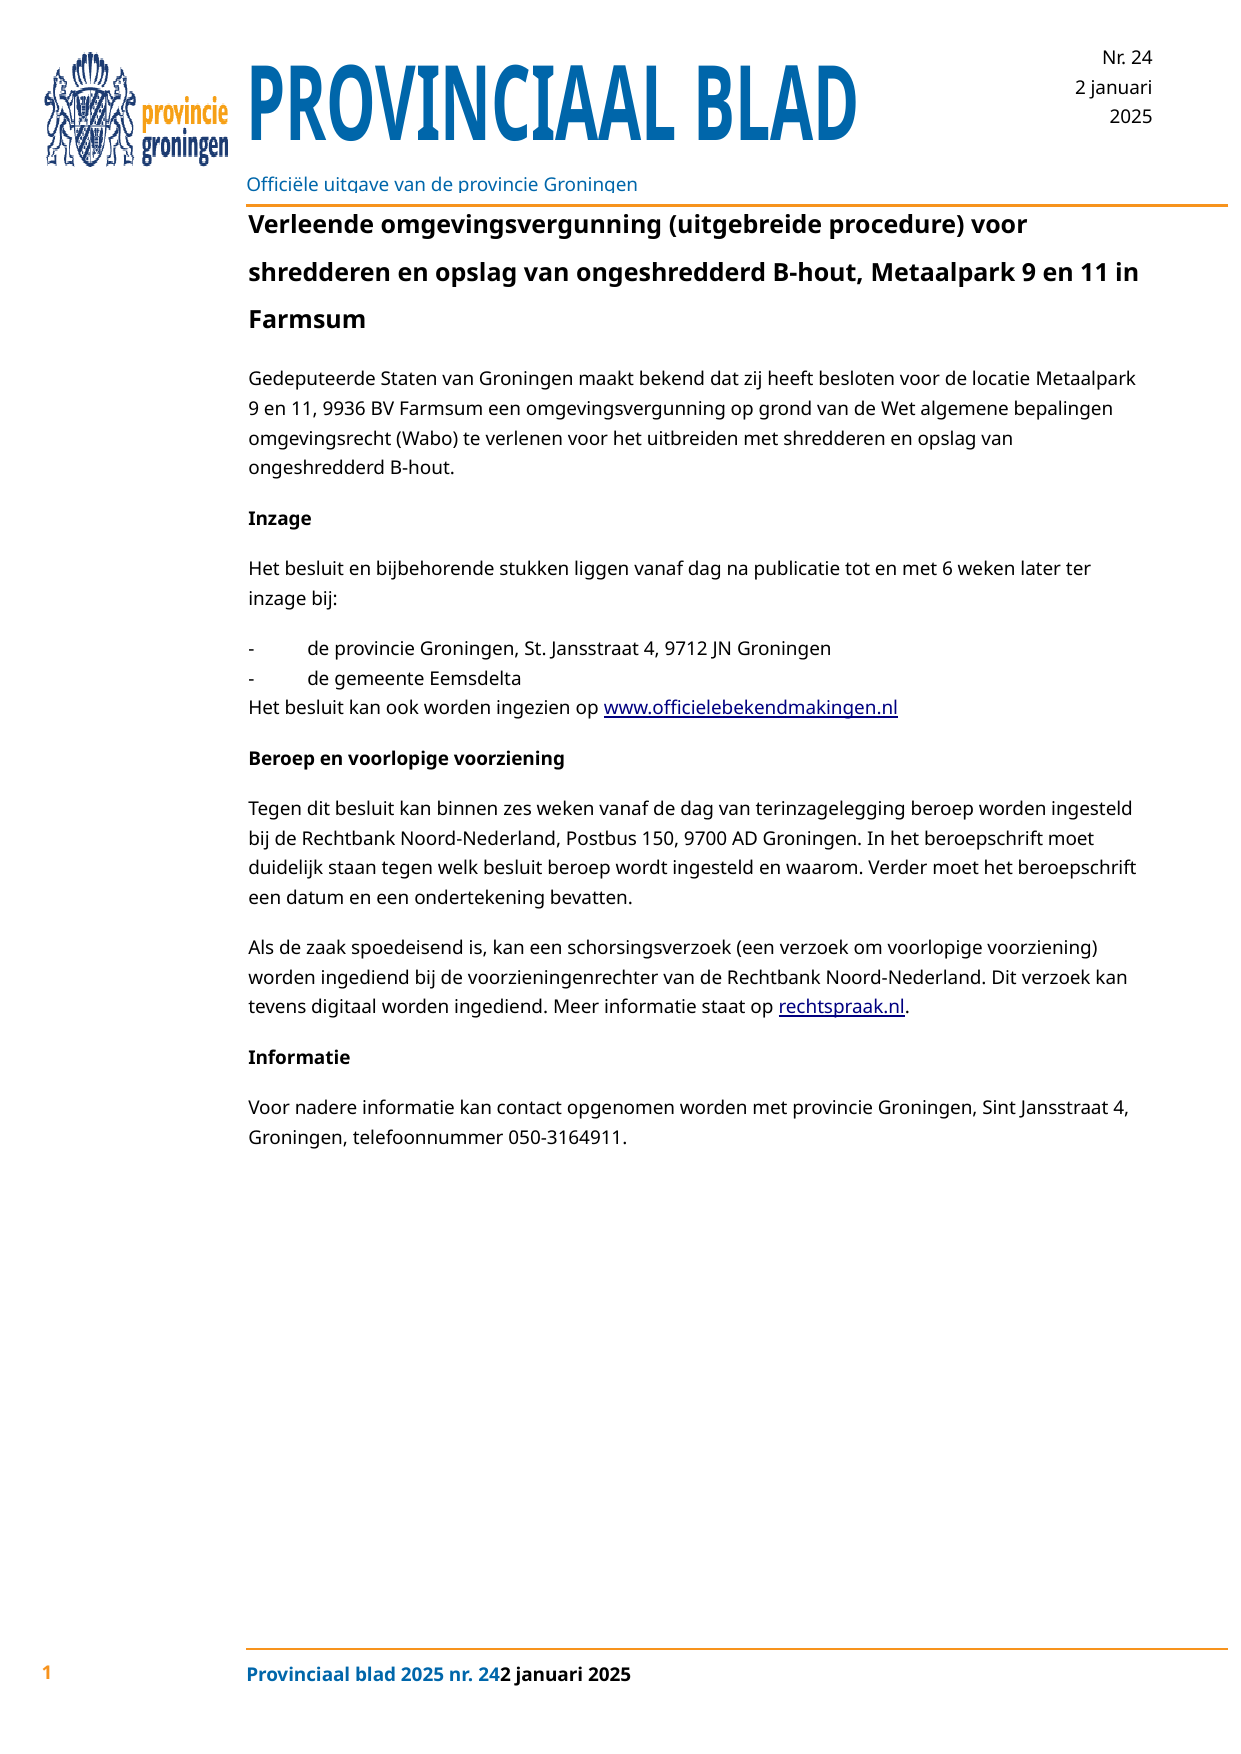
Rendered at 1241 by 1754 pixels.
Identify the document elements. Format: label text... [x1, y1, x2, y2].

text Informatie [248, 1044, 1152, 1069]
text Het besluit kan ook worden ingezien op www.officielebekendmakingen.nl [248, 694, 1152, 720]
list de gemeente Eemsdelta [248, 665, 1152, 690]
picture [41, 47, 231, 172]
text Als de zaak spoedeisend is, kan een schorsingsverzoek (een verzoek om voorlopige voorziening) worden ingediend bij de voorzieningenrechter van de Rechtbank Noord-Nederland. Dit verzoek kan tevens digitaal worden ingediend. Meer informatie staat op rechtspraak.nl. [248, 934, 1152, 1019]
list de provincie Groningen, St. Jansstraat 4, 9712 JN Groningen [248, 635, 1152, 661]
text Verleende omgevingsvergunning (uitgebreide procedure) voor shredderen en opslag van ongeshredderd B-hout, Metaalpark 9 en 11 in Farmsum [248, 207, 1152, 336]
text Inzage [248, 505, 1152, 530]
text Beroep en voorlopige voorziening [248, 745, 1152, 770]
text Gedeputeerde Staten van Groningen maakt bekend dat zij heeft besloten voor de locatie Metaalpark 9 en 11, 9936 BV Farmsum een omgevingsvergunning op grond van de Wet algemene bepalingen omgevingsrecht (Wabo) te verlenen voor het uitbreiden met shredderen en opslag van ongeshredderd B-hout. [248, 366, 1152, 480]
text Voor nadere informatie kan contact opgenomen worden met provincie Groningen, Sint Jansstraat 4, Groningen, telefoonnummer 050-3164911. [248, 1094, 1152, 1149]
text Tegen dit besluit kan binnen zes weken vanaf de dag van terinzagelegging beroep worden ingesteld bij de Rechtbank Noord-Nederland, Postbus 150, 9700 AD Groningen. In het beroepschrift moet duidelijk staan tegen welk besluit beroep wordt ingesteld en waarom. Verder moet het beroepschrift een datum en een ondertekening bevatten. [248, 795, 1152, 909]
text Het besluit en bijbehorende stukken liggen vanaf dag na publicatie tot en met 6 weken later ter inzage bij: [248, 555, 1152, 610]
